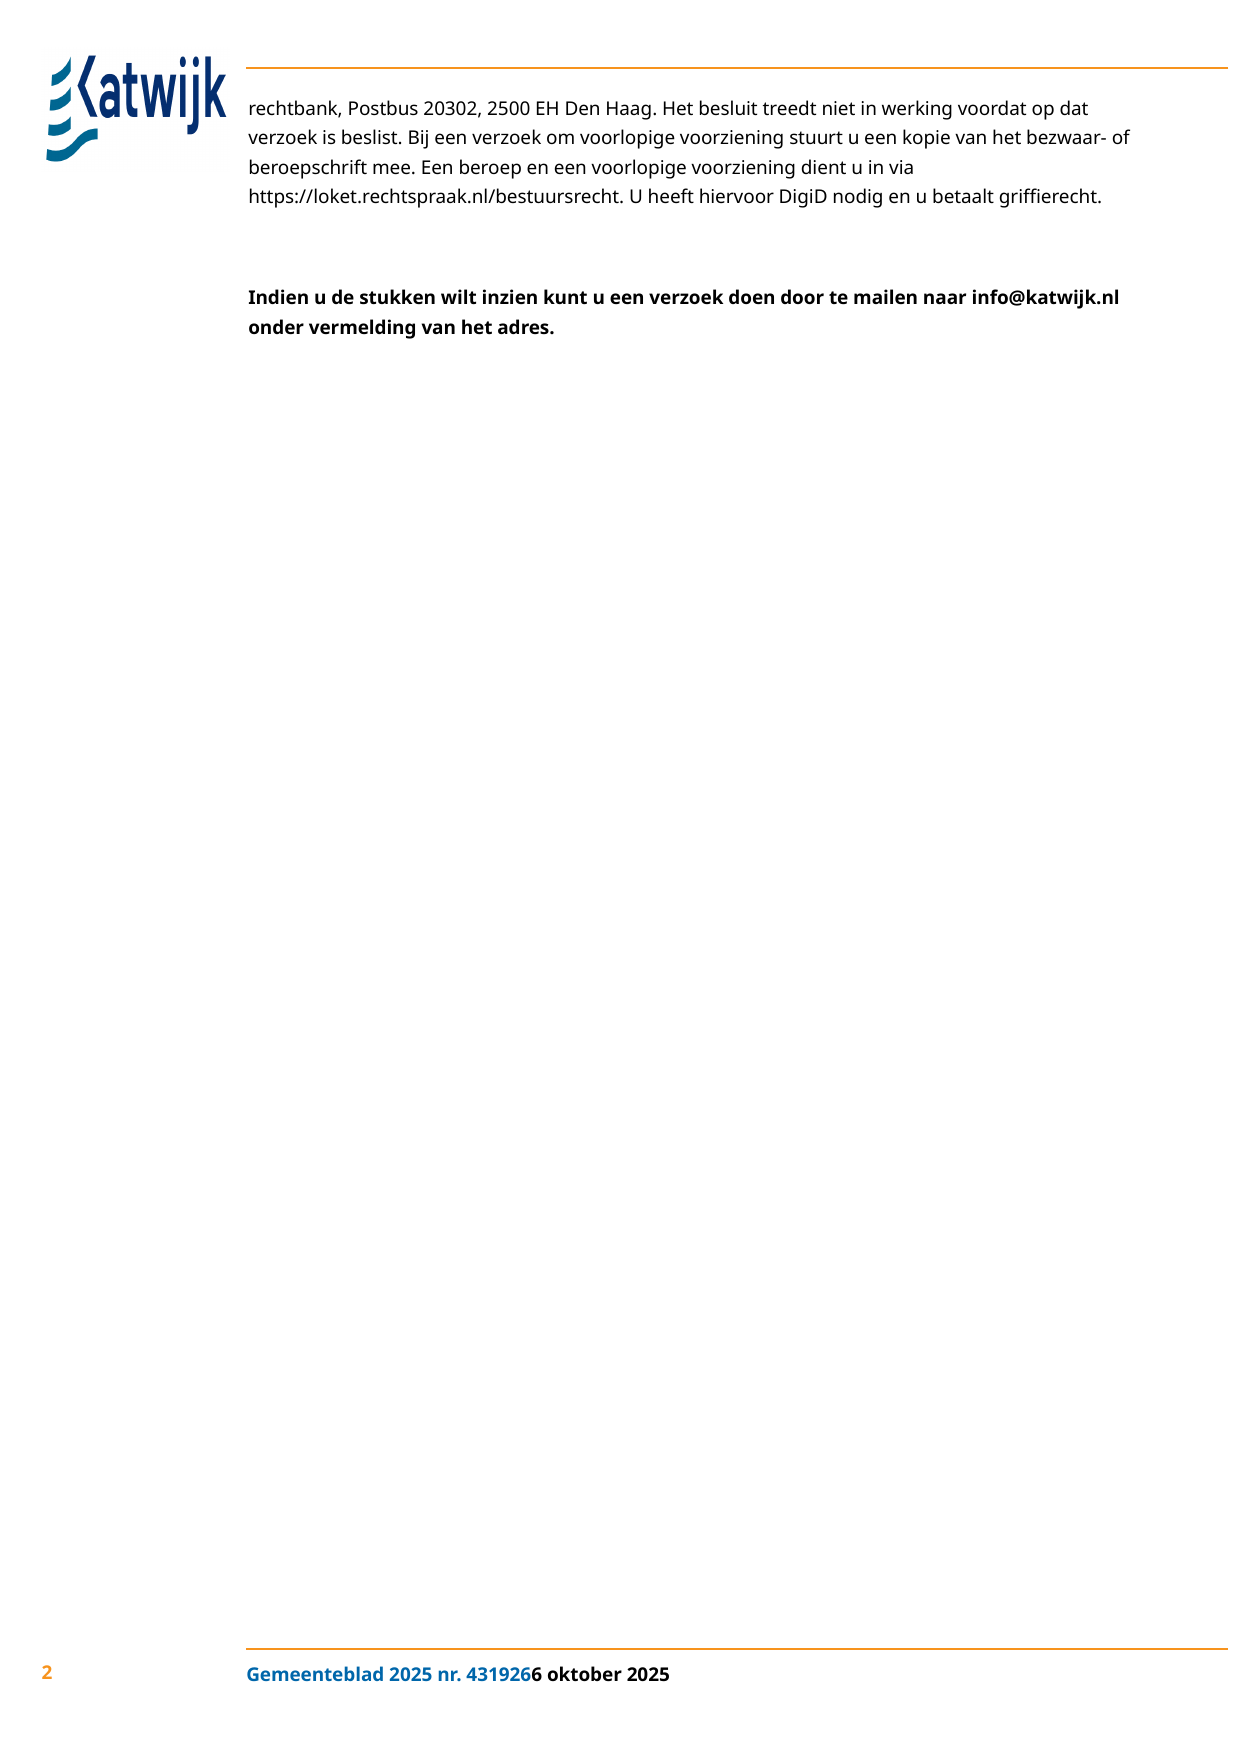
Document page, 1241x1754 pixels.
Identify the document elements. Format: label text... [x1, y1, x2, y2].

picture [41, 47, 231, 172]
text Indien u de stukken wilt inzien kunt u een verzoek doen door te mailen naar info@katwijk.nl onder vermelding van het adres. [248, 284, 1152, 340]
text rechtbank, Postbus 20302, 2500 EH Den Haag. Het besluit treedt niet in werking voordat op dat verzoek is beslist. Bij een verzoek om voorlopige voorziening stuurt u een kopie van het bezwaar- of beroepschrift mee. Een beroep en een voorlopige voorziening dient u in via https://loket.rechtspraak.nl/bestuursrecht. U heeft hiervoor DigiD nodig en u betaalt griffierecht. [248, 95, 1152, 209]
